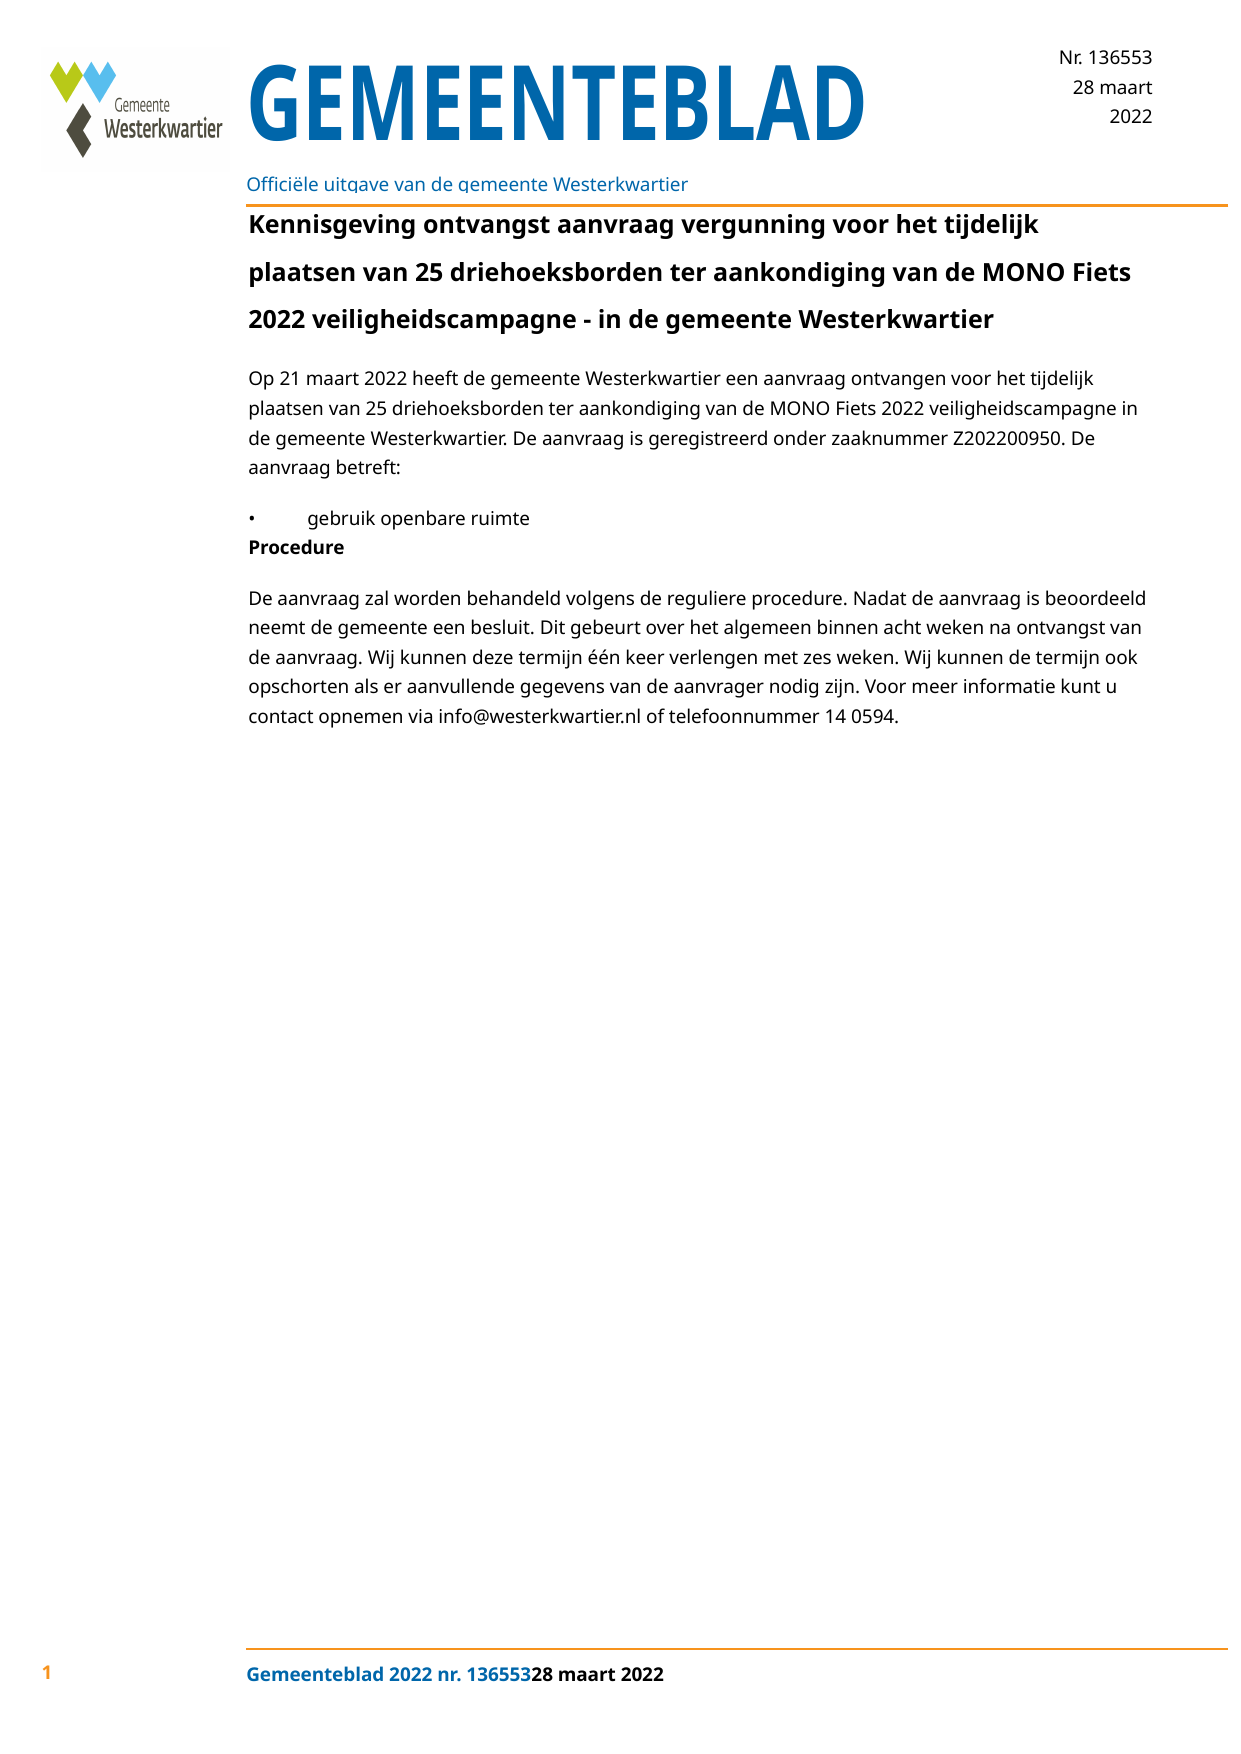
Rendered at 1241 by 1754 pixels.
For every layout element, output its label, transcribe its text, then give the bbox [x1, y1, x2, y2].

text Kennisgeving ontvangst aanvraag vergunning voor het tijdelijk plaatsen van 25 driehoeksborden ter aankondiging van de MONO Fiets 2022 veiligheidscampagne - in de gemeente Westerkwartier [248, 207, 1152, 336]
text Procedure [248, 534, 1152, 560]
list gebruik openbare ruimte [248, 505, 1152, 530]
text De aanvraag zal worden behandeld volgens de reguliere procedure. Nadat de aanvraag is beoordeeld neemt de gemeente een besluit. Dit gebeurt over het algemeen binnen acht weken na ontvangst van de aanvraag. Wij kunnen deze termijn één keer verlengen met zes weken. Wij kunnen de termijn ook opschorten als er aanvullende gegevens van de aanvrager nodig zijn. Voor meer informatie kunt u contact opnemen via info@westerkwartier.nl of telefoonnummer 14 0594. [248, 585, 1152, 729]
picture [41, 47, 231, 172]
text Op 21 maart 2022 heeft de gemeente Westerkwartier een aanvraag ontvangen voor het tijdelijk plaatsen van 25 driehoeksborden ter aankondiging van de MONO Fiets 2022 veiligheidscampagne in de gemeente Westerkwartier. De aanvraag is geregistreerd onder zaaknummer Z202200950. De aanvraag betreft: [248, 366, 1152, 480]
